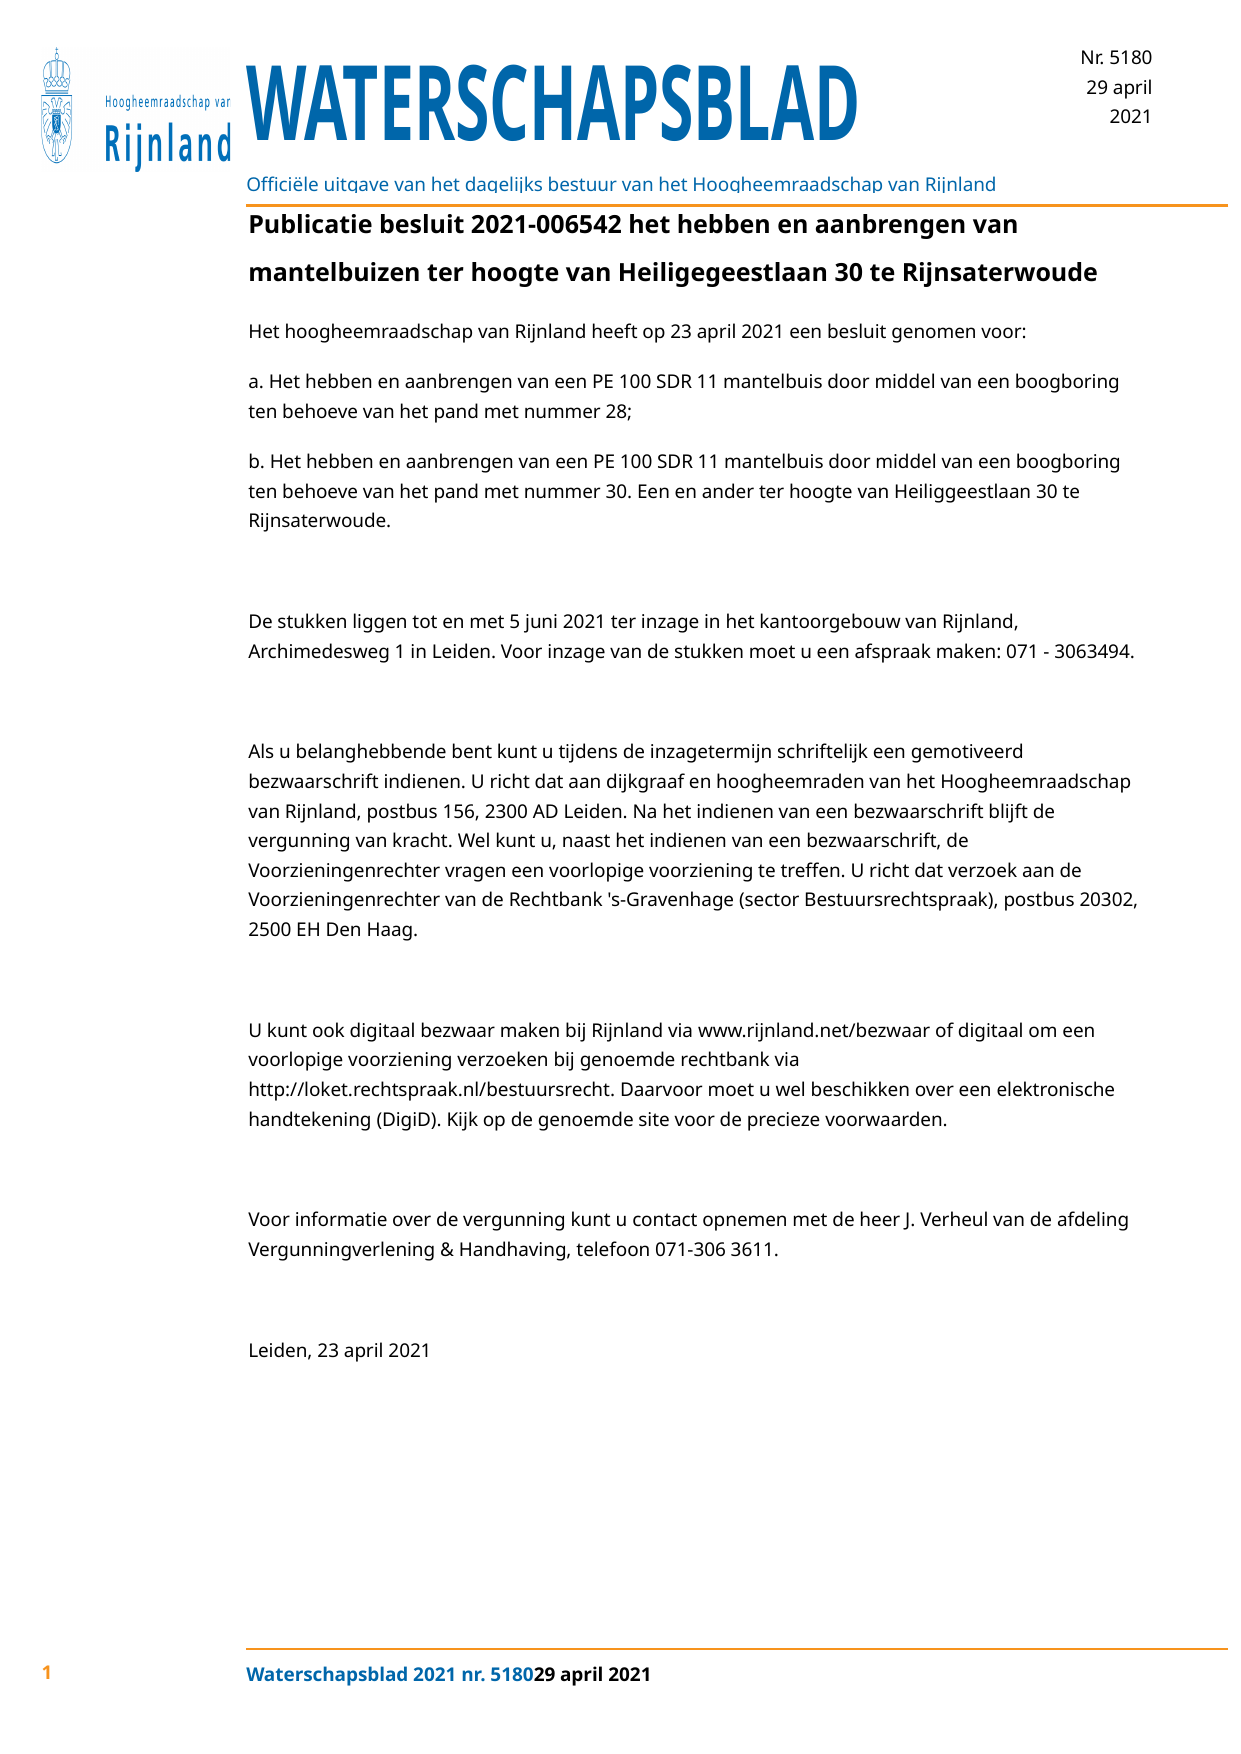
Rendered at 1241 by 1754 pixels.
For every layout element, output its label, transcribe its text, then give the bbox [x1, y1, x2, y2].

picture [41, 47, 231, 172]
text a. Het hebben en aanbrengen van een PE 100 SDR 11 mantelbuis door middel van een boogboring ten behoeve van het pand met nummer 28; [248, 368, 1152, 424]
text Als u belanghebbende bent kunt u tijdens de inzagetermijn schriftelijk een gemotiveerd bezwaarschrift indienen. U richt dat aan dijkgraaf en hoogheemraden van het Hoogheemraadschap van Rijnland, postbus 156, 2300 AD Leiden. Na het indienen van een bezwaarschrift blijft de vergunning van kracht. Wel kunt u, naast het indienen van een bezwaarschrift, de Voorzieningenrechter vragen een voorlopige voorziening te treffen. U richt dat verzoek aan de Voorzieningenrechter van de Rechtbank 's-Gravenhage (sector Bestuursrechtspraak), postbus 20302, 2500 EH Den Haag. [248, 739, 1152, 942]
text Voor informatie over de vergunning kunt u contact opnemen met de heer J. Verheul van de afdeling Vergunningverlening & Handhaving, telefoon 071-306 3611. [248, 1207, 1152, 1262]
text b. Het hebben en aanbrengen van een PE 100 SDR 11 mantelbuis door middel van een boogboring ten behoeve van het pand met nummer 30. Een en ander ter hoogte van Heiliggeestlaan 30 te Rijnsaterwoude. [248, 448, 1152, 533]
text De stukken liggen tot en met 5 juni 2021 ter inzage in het kantoorgebouw van Rijnland, Archimedesweg 1 in Leiden. Voor inzage van de stukken moet u een afspraak maken: 071 - 3063494. [248, 608, 1152, 664]
text Het hoogheemraadschap van Rijnland heeft op 23 april 2021 een besluit genomen voor: [248, 318, 1152, 344]
text Leiden, 23 april 2021 [248, 1337, 1152, 1363]
text Publicatie besluit 2021-006542 het hebben en aanbrengen van mantelbuizen ter hoogte van Heiligegeestlaan 30 te Rijnsaterwoude [248, 207, 1152, 288]
text U kunt ook digitaal bezwaar maken bij Rijnland via www.rijnland.net/bezwaar of digitaal om een voorlopige voorziening verzoeken bij genoemde rechtbank via http://loket.rechtspraak.nl/bestuursrecht. Daarvoor moet u wel beschikken over een elektronische handtekening (DigiD). Kijk op de genoemde site voor de precieze voorwaarden. [248, 1017, 1152, 1132]
